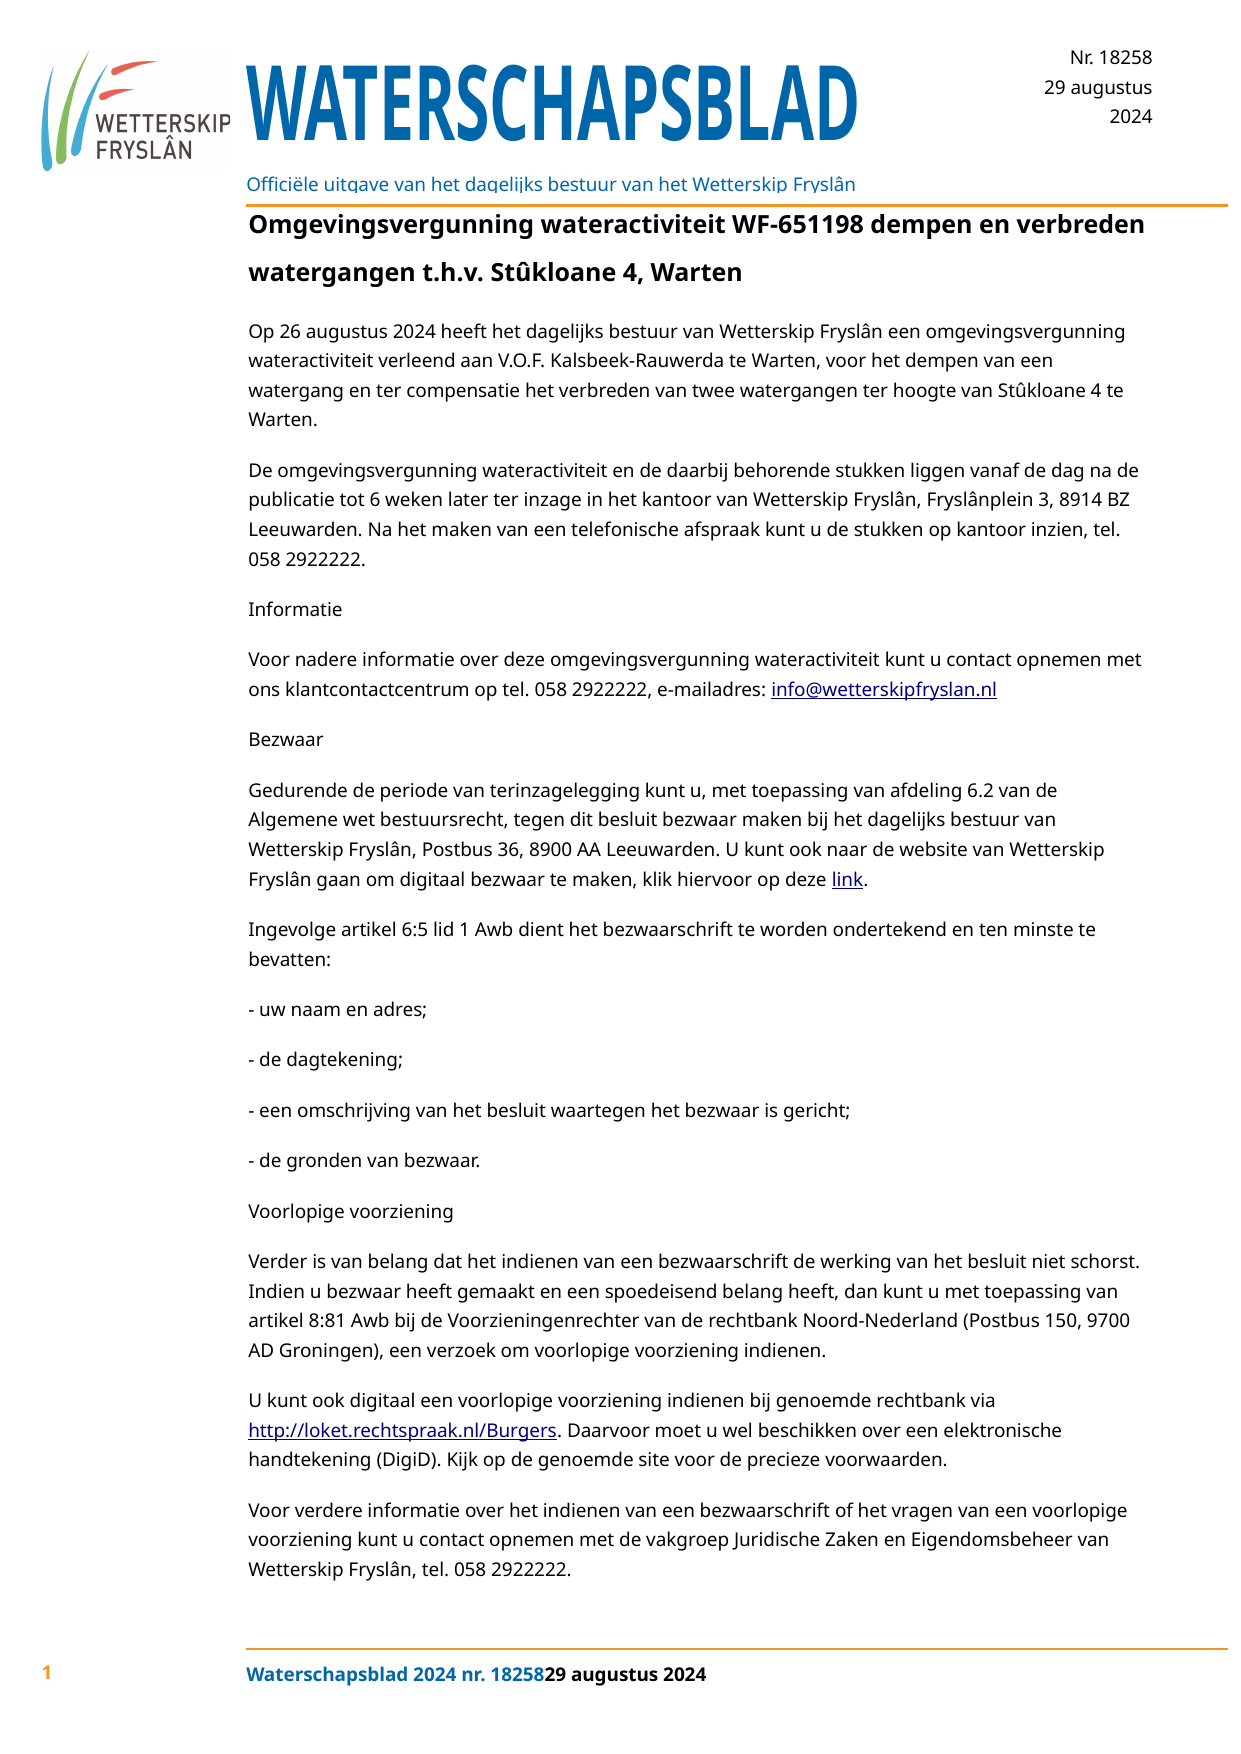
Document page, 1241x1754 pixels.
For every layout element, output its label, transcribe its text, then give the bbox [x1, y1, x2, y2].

text - de dagtekening; [248, 1047, 1152, 1072]
text Voor nadere informatie over deze omgevingsvergunning wateractiviteit kunt u contact opnemen met ons klantcontactcentrum op tel. 058 2922222, e-mailadres: info@wetterskipfryslan.nl [248, 647, 1152, 702]
text De omgevingsvergunning wateractiviteit en de daarbij behorende stukken liggen vanaf de dag na de publicatie tot 6 weken later ter inzage in het kantoor van Wetterskip Fryslân, Fryslânplein 3, 8914 BZ Leeuwarden. Na het maken van een telefonische afspraak kunt u de stukken op kantoor inzien, tel. 058 2922222. [248, 457, 1152, 572]
text Voorlopige voorziening [248, 1198, 1152, 1224]
text Ingevolge artikel 6:5 lid 1 Awb dient het bezwaarschrift te worden ondertekend en ten minste te bevatten: [248, 916, 1152, 972]
text Omgevingsvergunning wateractiviteit WF-651198 dempen en verbreden watergangen t.h.v. Stûkloane 4, Warten [248, 207, 1152, 288]
text - uw naam en adres; [248, 996, 1152, 1022]
text Bezwaar [248, 727, 1152, 752]
text Gedurende de periode van terinzagelegging kunt u, met toepassing van afdeling 6.2 van de Algemene wet bestuursrecht, tegen dit besluit bezwaar maken bij het dagelijks bestuur van Wetterskip Fryslân, Postbus 36, 8900 AA Leeuwarden. U kunt ook naar de website van Wetterskip Fryslân gaan om digitaal bezwaar te maken, klik hiervoor op deze link. [248, 777, 1152, 892]
text U kunt ook digitaal een voorlopige voorziening indienen bij genoemde rechtbank via http://loket.rechtspraak.nl/Burgers. Daarvoor moet u wel beschikken over een elektronische handtekening (DigiD). Kijk op de genoemde site voor de precieze voorwaarden. [248, 1387, 1152, 1472]
picture [41, 47, 231, 172]
text Verder is van belang dat het indienen van een bezwaarschrift de werking van het besluit niet schorst. Indien u bezwaar heeft gemaakt en een spoedeisend belang heeft, dan kunt u met toepassing van artikel 8:81 Awb bij de Voorzieningenrechter van de rechtbank Noord-Nederland (Postbus 150, 9700 AD Groningen), een verzoek om voorlopige voorziening indienen. [248, 1248, 1152, 1363]
text Op 26 augustus 2024 heeft het dagelijks bestuur van Wetterskip Fryslân een omgevingsvergunning wateractiviteit verleend aan V.O.F. Kalsbeek-Rauwerda te Warten, voor het dempen van een watergang en ter compensatie het verbreden van twee watergangen ter hoogte van Stûkloane 4 te Warten. [248, 318, 1152, 432]
text Informatie [248, 596, 1152, 622]
text - de gronden van bezwaar. [248, 1147, 1152, 1173]
text Voor verdere informatie over het indienen van een bezwaarschrift of het vragen van een voorlopige voorziening kunt u contact opnemen met de vakgroep Juridische Zaken en Eigendomsbeheer van Wetterskip Fryslân, tel. 058 2922222. [248, 1497, 1152, 1582]
text - een omschrijving van het besluit waartegen het bezwaar is gericht; [248, 1097, 1152, 1123]
